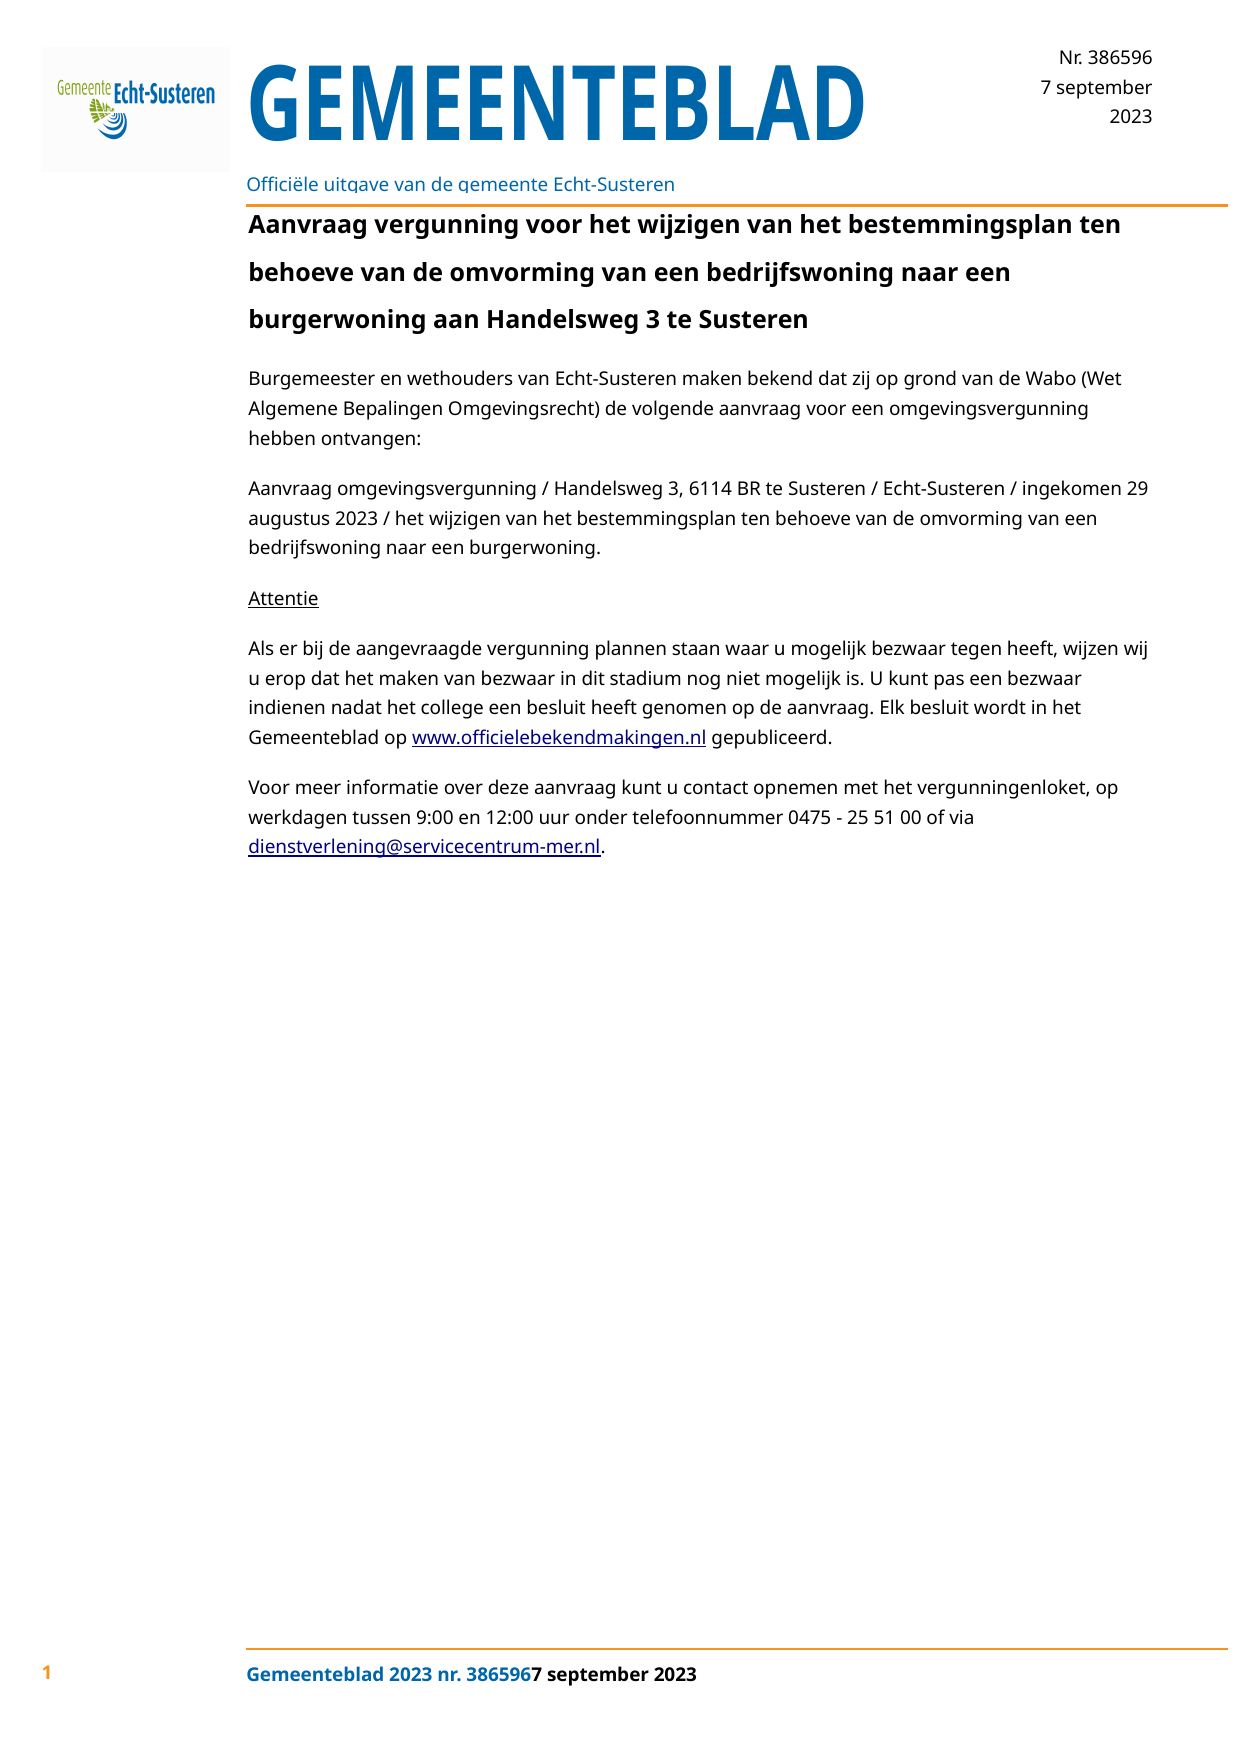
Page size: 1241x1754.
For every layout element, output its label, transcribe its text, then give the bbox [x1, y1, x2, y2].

text Voor meer informatie over deze aanvraag kunt u contact opnemen met het vergunningenloket, op werkdagen tussen 9:00 en 12:00 uur onder telefoonnummer 0475 - 25 51 00 of via dienstverlening@servicecentrum-mer.nl. [248, 774, 1152, 859]
text Aanvraag vergunning voor het wijzigen van het bestemmingsplan ten behoeve van de omvorming van een bedrijfswoning naar een burgerwoning aan Handelsweg 3 te Susteren [248, 207, 1152, 336]
text Attentie [248, 585, 1152, 610]
picture [41, 47, 231, 172]
text Burgemeester en wethouders van Echt-Susteren maken bekend dat zij op grond van de Wabo (Wet Algemene Bepalingen Omgevingsrecht) de volgende aanvraag voor een omgevingsvergunning hebben ontvangen: [248, 366, 1152, 450]
text Als er bij de aangevraagde vergunning plannen staan waar u mogelijk bezwaar tegen heeft, wijzen wij u erop dat het maken van bezwaar in dit stadium nog niet mogelijk is. U kunt pas een bezwaar indienen nadat het college een besluit heeft genomen op de aanvraag. Elk besluit wordt in het Gemeenteblad op www.officielebekendmakingen.nl gepubliceerd. [248, 635, 1152, 749]
text Aanvraag omgevingsvergunning / Handelsweg 3, 6114 BR te Susteren / Echt-Susteren / ingekomen 29 augustus 2023 / het wijzigen van het bestemmingsplan ten behoeve van de omvorming van een bedrijfswoning naar een burgerwoning. [248, 475, 1152, 560]
